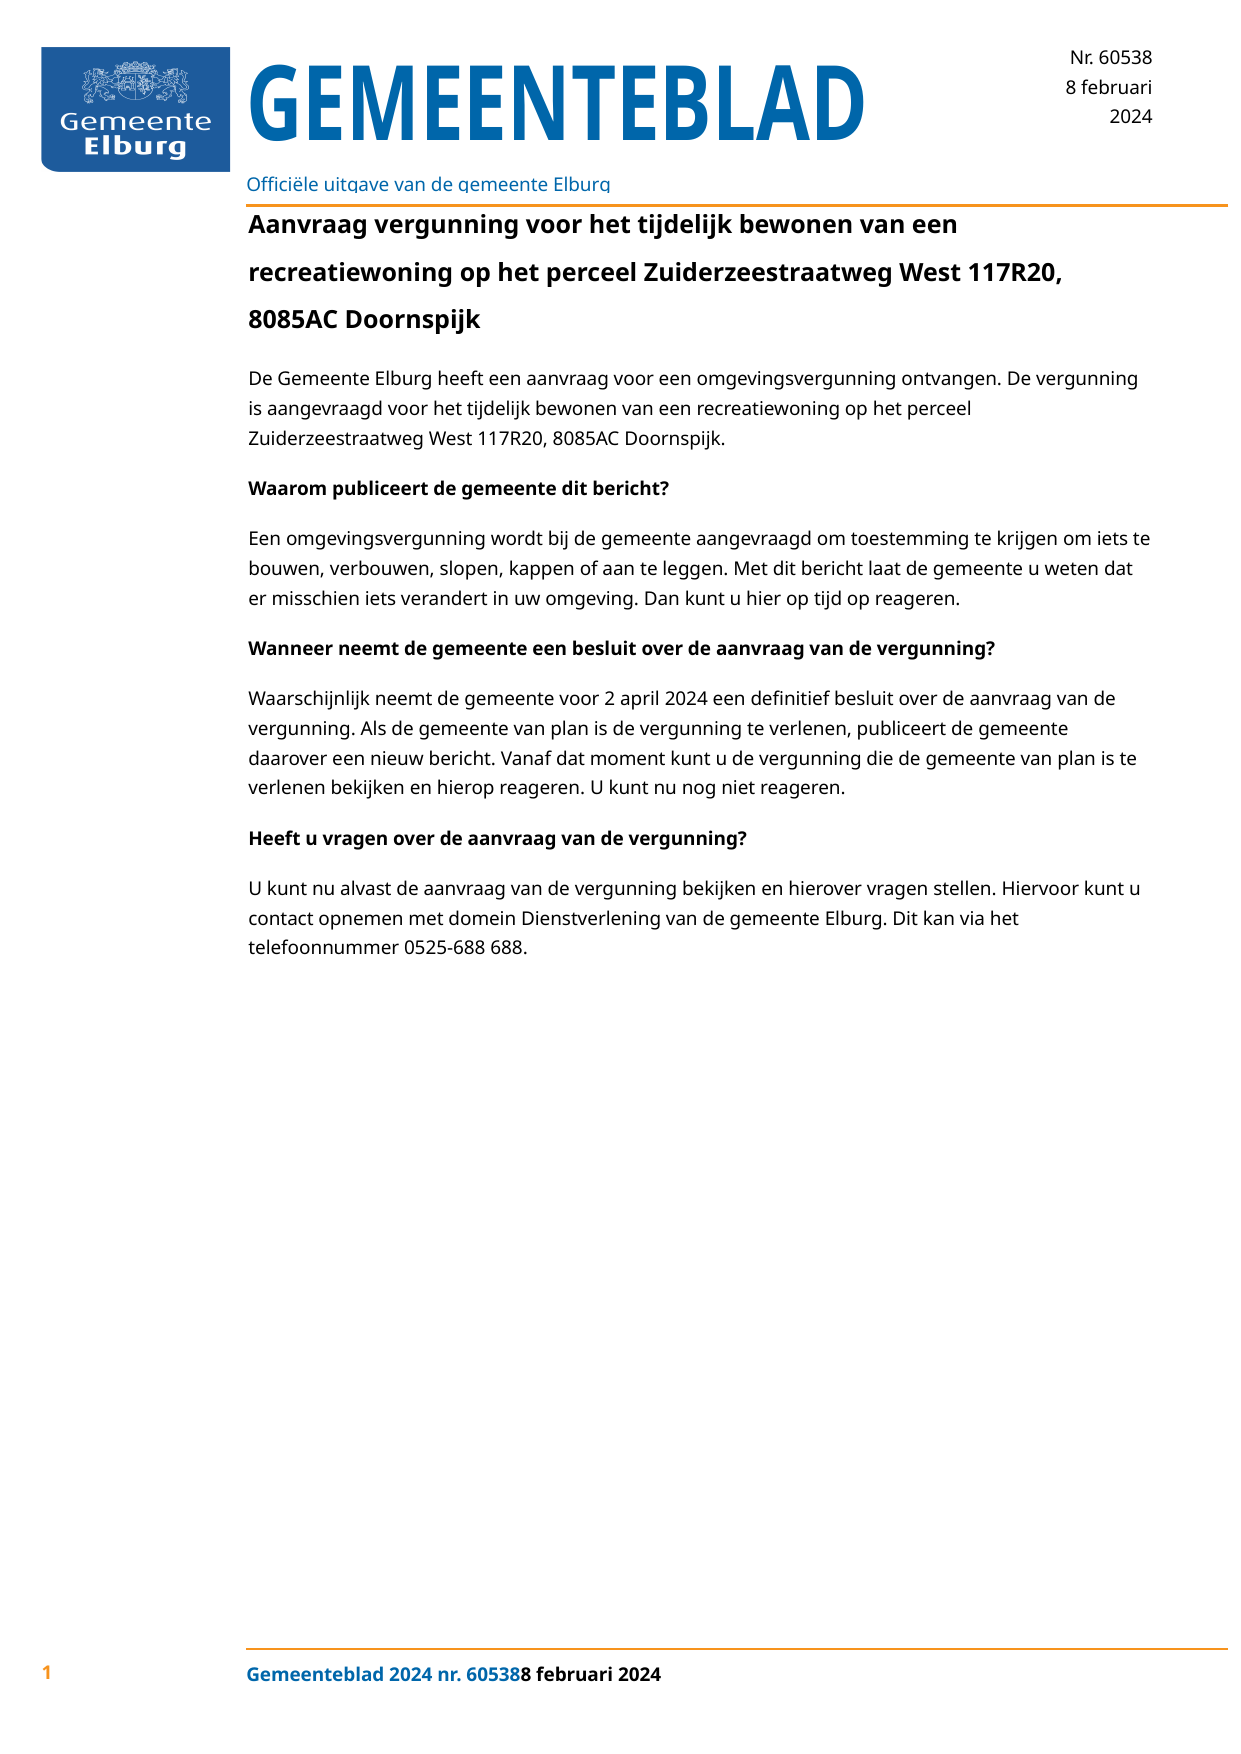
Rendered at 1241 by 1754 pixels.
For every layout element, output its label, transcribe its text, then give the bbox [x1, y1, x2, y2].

text Waarschijnlijk neemt de gemeente voor 2 april 2024 een definitief besluit over de aanvraag van de vergunning. Als de gemeente van plan is de vergunning te verlenen, publiceert de gemeente daarover een nieuw bericht. Vanaf dat moment kunt u de vergunning die de gemeente van plan is te verlenen bekijken en hierop reageren. U kunt nu nog niet reageren. [248, 686, 1152, 800]
text Aanvraag vergunning voor het tijdelijk bewonen van een recreatiewoning op het perceel Zuiderzeestraatweg West 117R20, 8085AC Doornspijk [248, 207, 1152, 336]
text Heeft u vragen over de aanvraag van de vergunning? [248, 825, 1152, 850]
text Wanneer neemt de gemeente een besluit over de aanvraag van de vergunning? [248, 635, 1152, 661]
text Een omgevingsvergunning wordt bij de gemeente aangevraagd om toestemming te krijgen om iets te bouwen, verbouwen, slopen, kappen of aan te leggen. Met dit bericht laat de gemeente u weten dat er misschien iets verandert in uw omgeving. Dan kunt u hier op tijd op reageren. [248, 526, 1152, 610]
text U kunt nu alvast de aanvraag van de vergunning bekijken en hierover vragen stellen. Hiervoor kunt u contact opnemen met domein Dienstverlening van de gemeente Elburg. Dit kan via het telefoonnummer 0525-688 688. [248, 875, 1152, 960]
picture [41, 47, 231, 172]
text Waarom publiceert de gemeente dit bericht? [248, 475, 1152, 501]
text De Gemeente Elburg heeft een aanvraag voor een omgevingsvergunning ontvangen. De vergunning is aangevraagd voor het tijdelijk bewonen van een recreatiewoning op het perceel Zuiderzeestraatweg West 117R20, 8085AC Doornspijk. [248, 366, 1152, 450]
